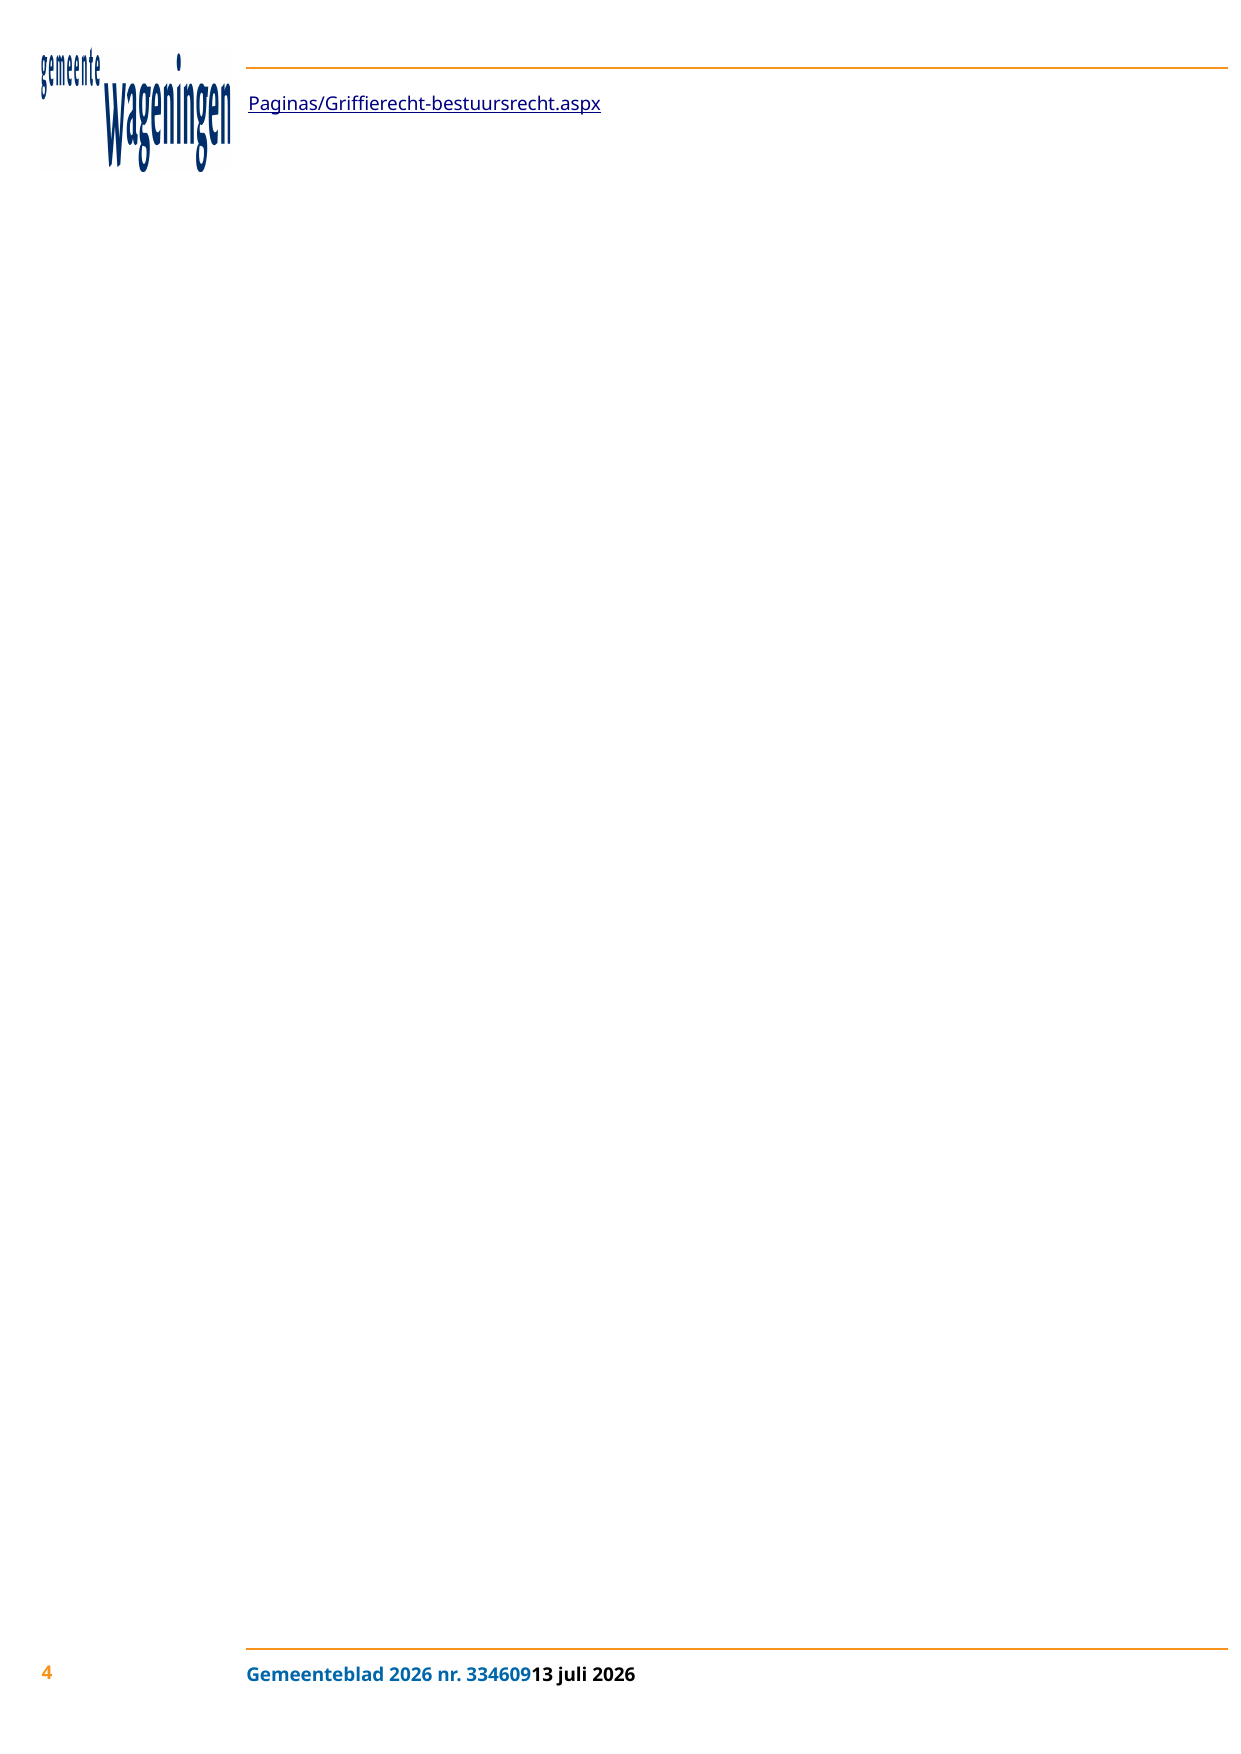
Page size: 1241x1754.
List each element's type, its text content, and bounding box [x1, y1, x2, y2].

text Paginas/Griffierecht-bestuursrecht.aspx [248, 95, 1152, 114]
picture [41, 47, 231, 172]
